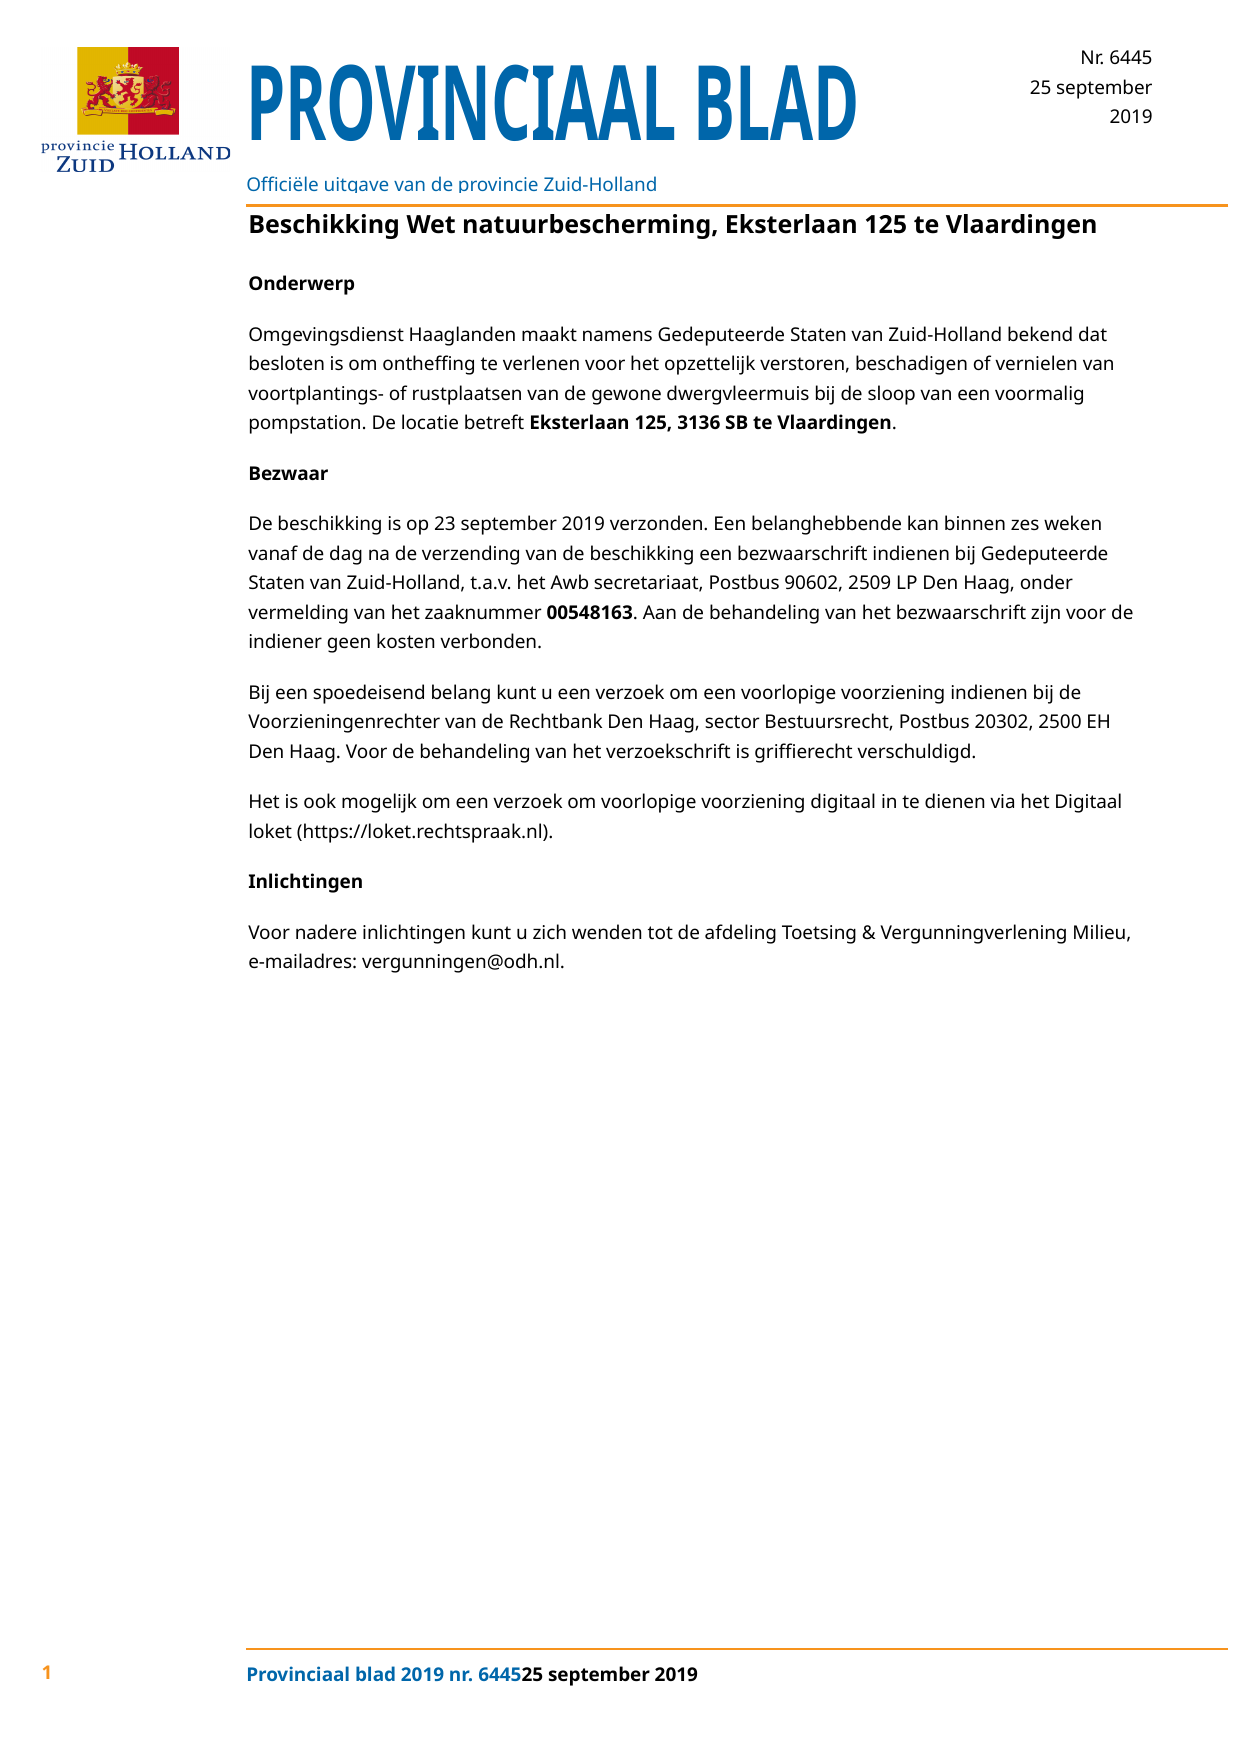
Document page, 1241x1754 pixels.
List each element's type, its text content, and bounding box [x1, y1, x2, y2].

text De beschikking is op 23 september 2019 verzonden. Een belanghebbende kan binnen zes weken vanaf de dag na de verzending van de beschikking een bezwaarschrift indienen bij Gedeputeerde Staten van Zuid-Holland, t.a.v. het Awb secretariaat, Postbus 90602, 2509 LP Den Haag, onder vermelding van het zaaknummer 00548163. Aan de behandeling van het bezwaarschrift zijn voor de indiener geen kosten verbonden. [248, 510, 1152, 654]
text Het is ook mogelijk om een verzoek om voorlopige voorziening digitaal in te dienen via het Digitaal loket (https://loket.rechtspraak.nl). [248, 789, 1152, 844]
text Beschikking Wet natuurbescherming, Eksterlaan 125 te Vlaardingen [248, 207, 1152, 241]
picture [41, 47, 231, 172]
text Voor nadere inlichtingen kunt u zich wenden tot de afdeling Toetsing & Vergunningverlening Milieu, e-mailadres: vergunningen@odh.nl. [248, 919, 1152, 974]
text Onderwerp [248, 270, 1152, 296]
text Inlichtingen [248, 869, 1152, 894]
text Bezwaar [248, 460, 1152, 486]
text Omgevingsdienst Haaglanden maakt namens Gedeputeerde Staten van Zuid-Holland bekend dat besloten is om ontheffing te verlenen voor het opzettelijk verstoren, beschadigen of vernielen van voortplantings- of rustplaatsen van de gewone dwergvleermuis bij de sloop van een voormalig pompstation. De locatie betreft Eksterlaan 125, 3136 SB te Vlaardingen. [248, 321, 1152, 435]
text Bij een spoedeisend belang kunt u een verzoek om een voorlopige voorziening indienen bij de Voorzieningenrechter van de Rechtbank Den Haag, sector Bestuursrecht, Postbus 20302, 2500 EH Den Haag. Voor de behandeling van het verzoekschrift is griffierecht verschuldigd. [248, 679, 1152, 764]
